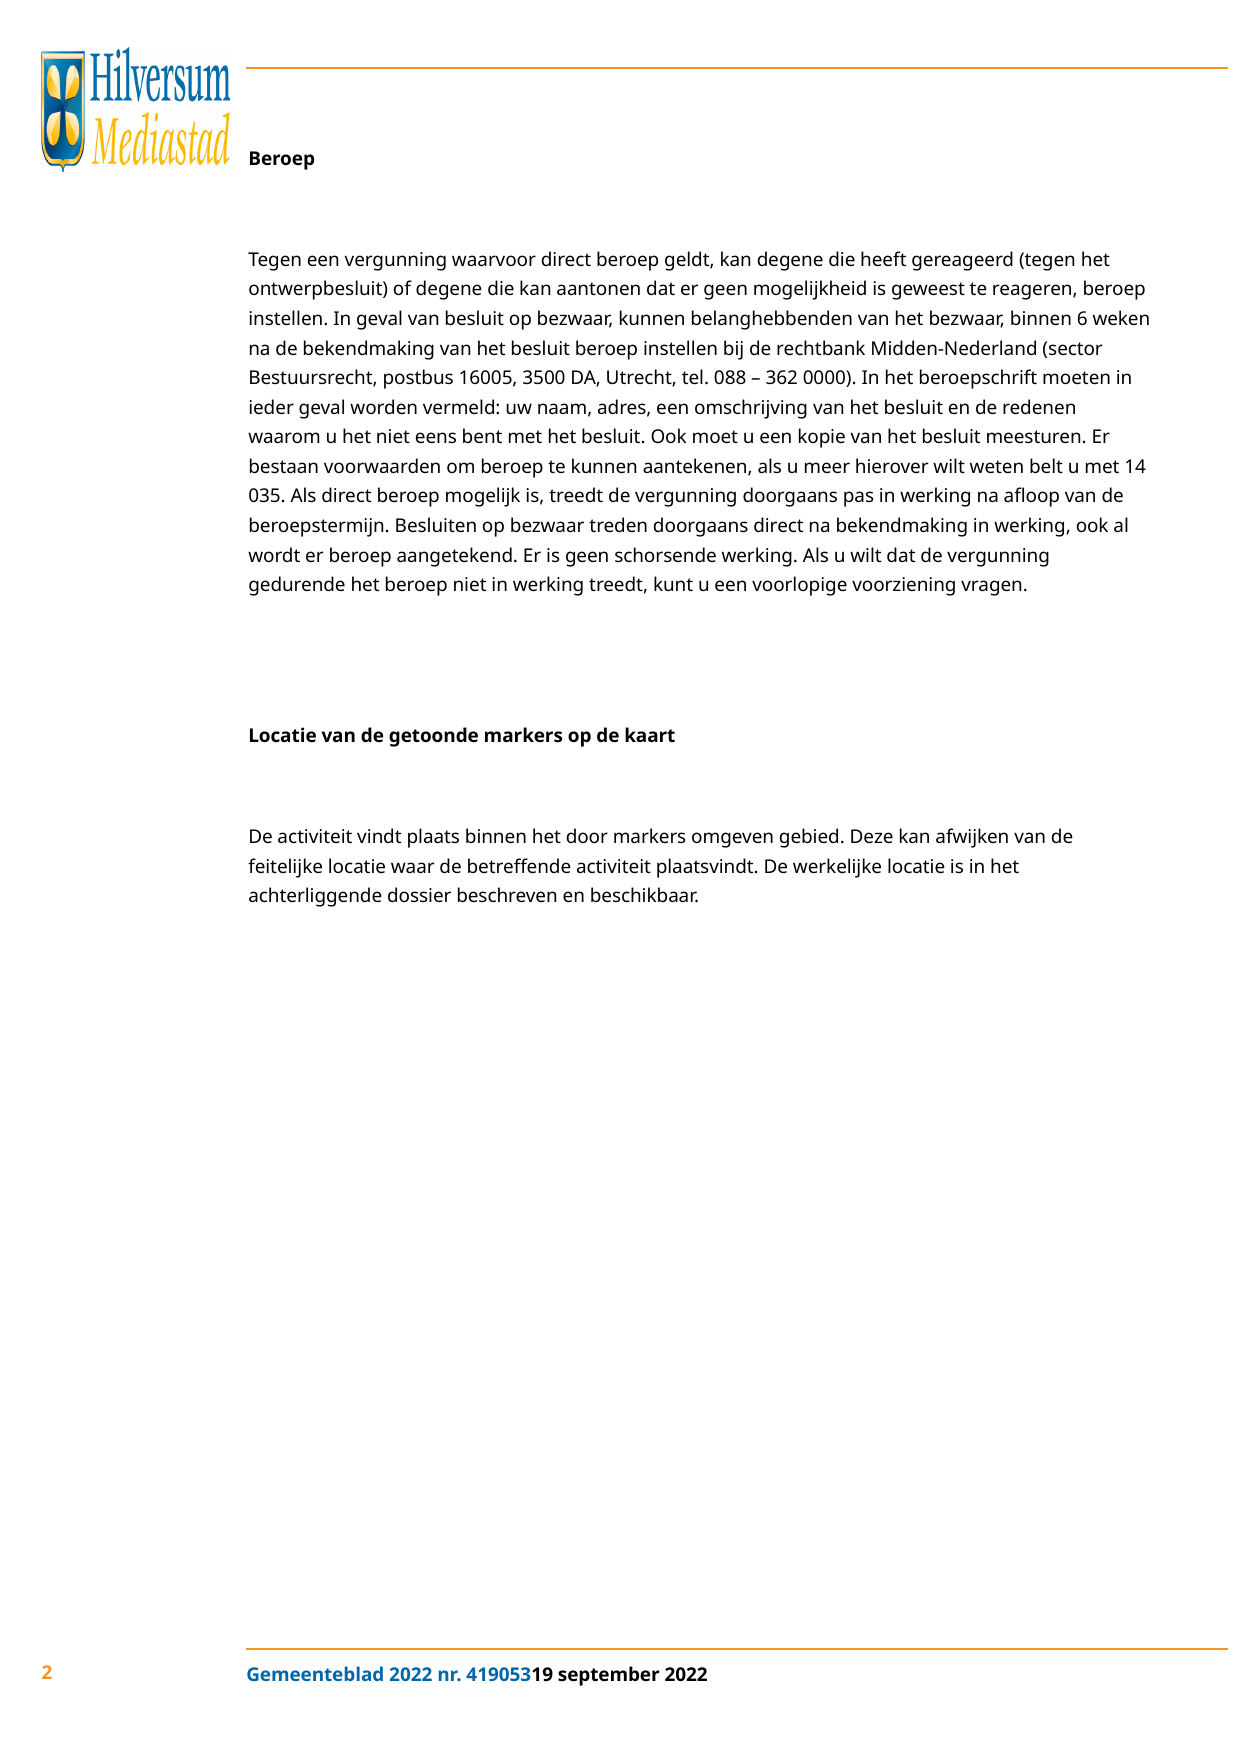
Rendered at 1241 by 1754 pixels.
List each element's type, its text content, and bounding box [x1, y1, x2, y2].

text Tegen een vergunning waarvoor direct beroep geldt, kan degene die heeft gereageerd (tegen het ontwerpbesluit) of degene die kan aantonen dat er geen mogelijkheid is geweest te reageren, beroep instellen. In geval van besluit op bezwaar, kunnen belanghebbenden van het bezwaar, binnen 6 weken na de bekendmaking van het besluit beroep instellen bij de rechtbank Midden-Nederland (sector Bestuursrecht, postbus 16005, 3500 DA, Utrecht, tel. 088 – 362 0000). In het beroepschrift moeten in ieder geval worden vermeld: uw naam, adres, een omschrijving van het besluit en de redenen waarom u het niet eens bent met het besluit. Ook moet u een kopie van het besluit meesturen. Er bestaan voorwaarden om beroep te kunnen aantekenen, als u meer hierover wilt weten belt u met 14 035. Als direct beroep mogelijk is, treedt de vergunning doorgaans pas in werking na afloop van de beroepstermijn. Besluiten op bezwaar treden doorgaans direct na bekendmaking in werking, ook al wordt er beroep aangetekend. Er is geen schorsende werking. Als u wilt dat de vergunning gedurende het beroep niet in werking treedt, kunt u een voorlopige voorziening vragen. [248, 246, 1152, 597]
text Locatie van de getoonde markers op de kaart [248, 723, 1152, 748]
picture [41, 47, 231, 172]
text Beroep [248, 145, 1152, 171]
text De activiteit vindt plaats binnen het door markers omgeven gebied. Deze kan afwijken van de feitelijke locatie waar de betreffende activiteit plaatsvindt. De werkelijke locatie is in het achterliggende dossier beschreven en beschikbaar. [248, 823, 1152, 908]
